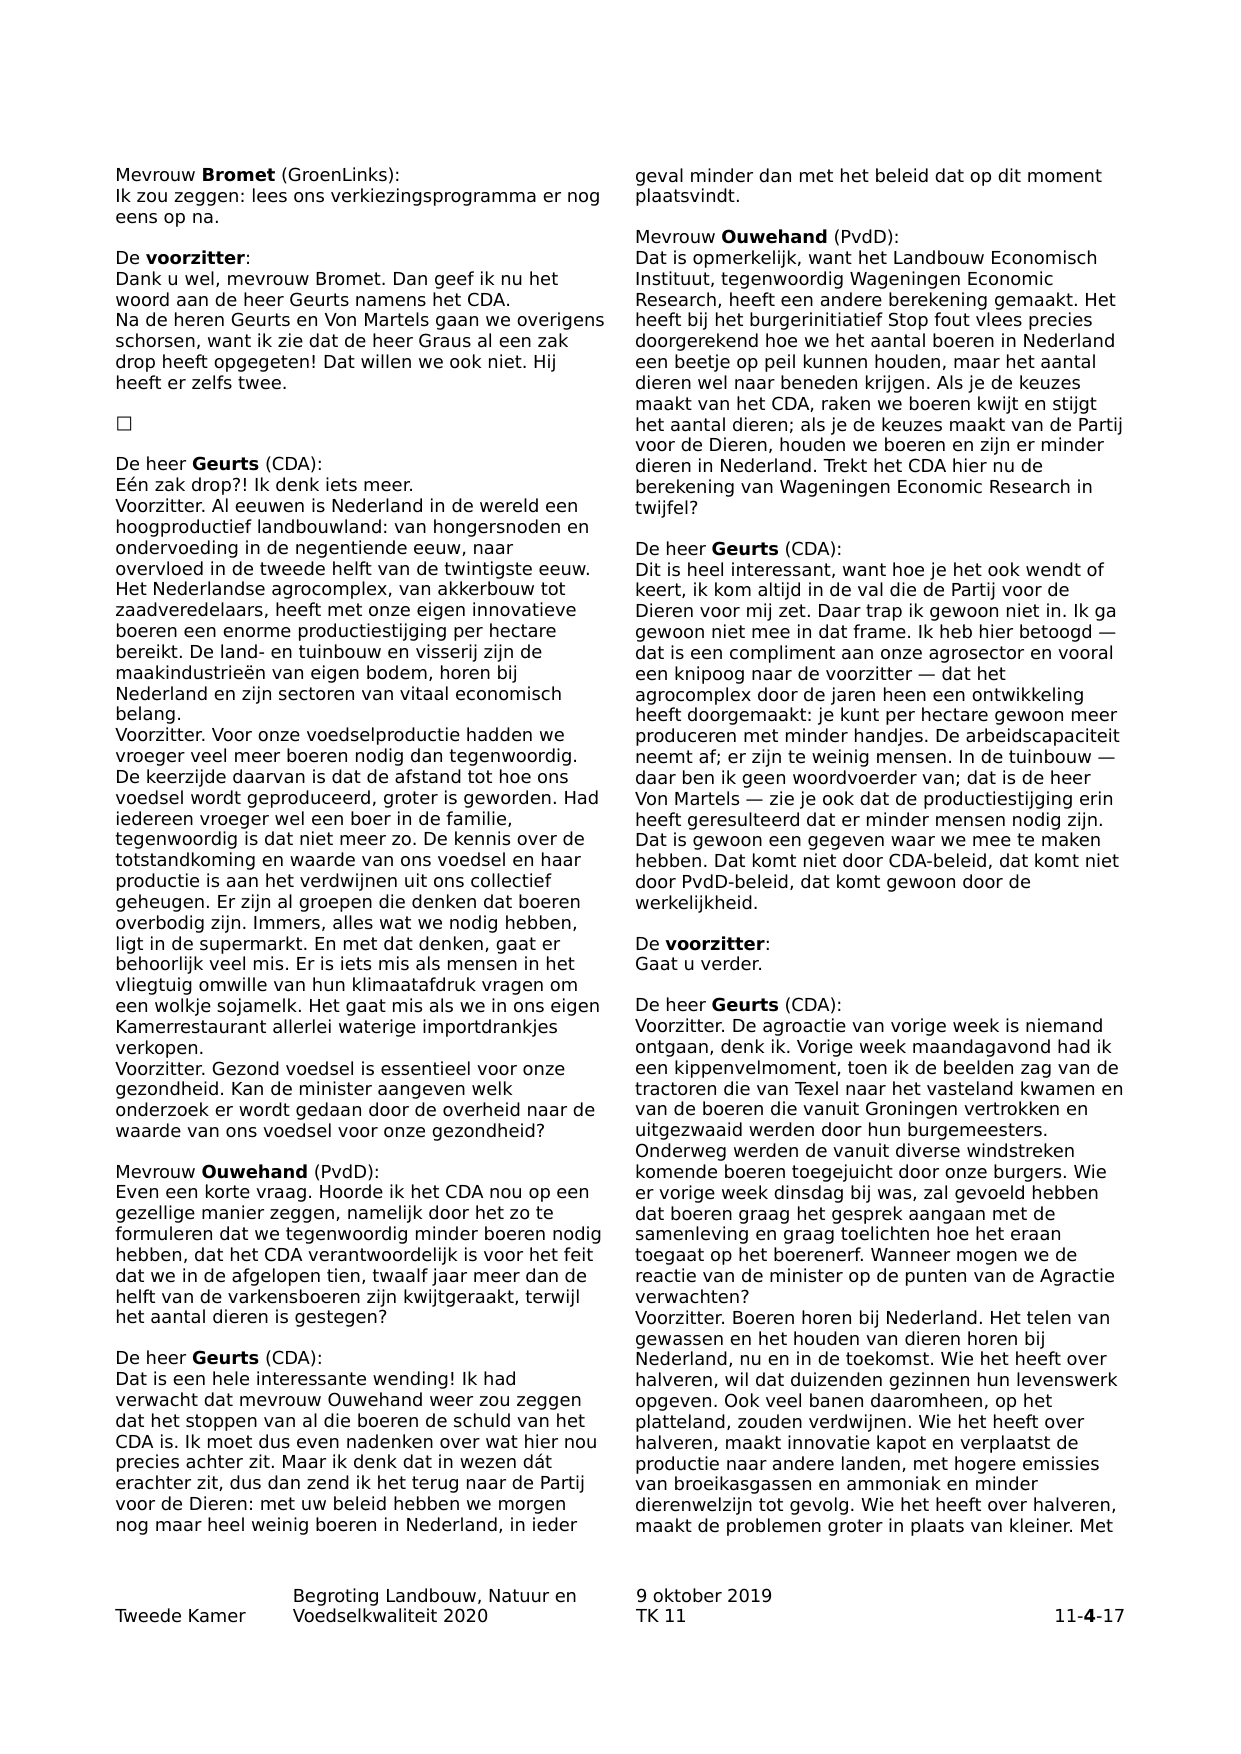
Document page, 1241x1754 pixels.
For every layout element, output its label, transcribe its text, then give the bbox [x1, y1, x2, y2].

text De heer Geurts (CDA): [635, 995, 1125, 1016]
text De heer Geurts (CDA): [115, 454, 605, 475]
text Mevrouw Bromet (GroenLinks): [115, 165, 605, 186]
text geval minder dan met het beleid dat op dit moment plaatsvindt. [635, 165, 1125, 207]
text Gaat u verder. [635, 954, 1125, 975]
text De voorzitter: [635, 933, 1125, 954]
text Voorzitter. Boeren horen bij Nederland. Het telen van gewassen en het houden van dieren horen bij Nederland, nu en in de toekomst. Wie het heeft over halveren, wil dat duizenden gezinnen hun levenswerk opgeven. Ook veel banen daaromheen, op het platteland, zouden verdwijnen. Wie het heeft over halveren, maakt innovatie kapot en verplaatst de productie naar andere landen, met hogere emissies van broeikasgassen en ammoniak en minder dierenwelzijn tot gevolg. Wie het heeft over halveren, maakt de problemen groter in plaats van kleiner. Met [635, 1307, 1125, 1537]
text De voorzitter: [115, 248, 605, 268]
text De heer Geurts (CDA): [115, 1348, 605, 1369]
text Mevrouw Ouwehand (PvdD): [115, 1162, 605, 1182]
text Mevrouw Ouwehand (PvdD): [635, 227, 1125, 248]
text Dank u wel, mevrouw Bromet. Dan geef ik nu het woord aan de heer Geurts namens het CDA. [115, 268, 605, 310]
text Even een korte vraag. Hoorde ik het CDA nou op een gezellige manier zeggen, namelijk door het zo te formuleren dat we tegenwoordig minder boeren nodig hebben, dat het CDA verantwoordelijk is voor het feit dat we in de afgelopen tien, twaalf jaar meer dan de helft van de varkensboeren zijn kwijtgeraakt, terwijl het aantal dieren is gestegen? [115, 1182, 605, 1328]
text Dat is een hele interessante wending! Ik had verwacht dat mevrouw Ouwehand weer zou zeggen dat het stoppen van al die boeren de schuld van het CDA is. Ik moet dus even nadenken over wat hier nou precies achter zit. Maar ik denk dat in wezen dát erachter zit, dus dan zend ik het terug naar de Partij voor de Dieren: met uw beleid hebben we morgen nog maar heel weinig boeren in Nederland, in ieder [115, 1369, 605, 1536]
text Ik zou zeggen: lees ons verkiezingsprogramma er nog eens op na. [115, 186, 605, 228]
text ⬜ [115, 413, 605, 434]
text Voorzitter. Gezond voedsel is essentieel voor onze gezondheid. Kan de minister aangeven welk onderzoek er wordt gedaan door de overheid naar de waarde van ons voedsel voor onze gezondheid? [115, 1058, 605, 1142]
text De heer Geurts (CDA): [635, 538, 1125, 559]
text Voorzitter. Voor onze voedselproductie hadden we vroeger veel meer boeren nodig dan tegenwoordig. De keerzijde daarvan is dat de afstand tot hoe ons voedsel wordt geproduceerd, groter is geworden. Had iedereen vroeger wel een boer in de familie, tegenwoordig is dat niet meer zo. De kennis over de totstandkoming en waarde van ons voedsel en haar productie is aan het verdwijnen uit ons collectief geheugen. Er zijn al groepen die denken dat boeren overbodig zijn. Immers, alles wat we nodig hebben, ligt in de supermarkt. En met dat denken, gaat er behoorlijk veel mis. Er is iets mis als mensen in het vliegtuig omwille van hun klimaatafdruk vragen om een wolkje sojamelk. Het gaat mis als we in ons eigen Kamerrestaurant allerlei waterige importdrankjes verkopen. [115, 725, 605, 1058]
text Dat is opmerkelijk, want het Landbouw Economisch Instituut, tegenwoordig Wageningen Economic Research, heeft een andere berekening gemaakt. Het heeft bij het burgerinitiatief Stop fout vlees precies doorgerekend hoe we het aantal boeren in Nederland een beetje op peil kunnen houden, maar het aantal dieren wel naar beneden krijgen. Als je de keuzes maakt van het CDA, raken we boeren kwijt en stijgt het aantal dieren; als je de keuzes maakt van de Partij voor de Dieren, houden we boeren en zijn er minder dieren in Nederland. Trekt het CDA hier nu de berekening van Wageningen Economic Research in twijfel? [635, 248, 1125, 518]
text Voorzitter. Al eeuwen is Nederland in de wereld een hoogproductief landbouwland: van hongersnoden en ondervoeding in de negentiende eeuw, naar overvloed in de tweede helft van de twintigste eeuw. Het Nederlandse agrocomplex, van akkerbouw tot zaadveredelaars, heeft met onze eigen innovatieve boeren een enorme productiestijging per hectare bereikt. De land- en tuinbouw en visserij zijn de maakindustrieën van eigen bodem, horen bij Nederland en zijn sectoren van vitaal economisch belang. [115, 496, 605, 725]
text Eén zak drop?! Ik denk iets meer. [115, 475, 605, 496]
text Voorzitter. De agroactie van vorige week is niemand ontgaan, denk ik. Vorige week maandagavond had ik een kippenvelmoment, toen ik de beelden zag van de tractoren die van Texel naar het vasteland kwamen en van de boeren die vanuit Groningen vertrokken en uitgezwaaid werden door hun burgemeesters. Onderweg werden de vanuit diverse windstreken komende boeren toegejuicht door onze burgers. Wie er vorige week dinsdag bij was, zal gevoeld hebben dat boeren graag het gesprek aangaan met de samenleving en graag toelichten hoe het eraan toegaat op het boerenerf. Wanneer mogen we de reactie van de minister op de punten van de Agractie verwachten? [635, 1016, 1125, 1307]
text Na de heren Geurts en Von Martels gaan we overigens schorsen, want ik zie dat de heer Graus al een zak drop heeft opgegeten! Dat willen we ook niet. Hij heeft er zelfs twee. [115, 310, 605, 393]
text Dit is heel interessant, want hoe je het ook wendt of keert, ik kom altijd in de val die de Partij voor de Dieren voor mij zet. Daar trap ik gewoon niet in. Ik ga gewoon niet mee in dat frame. Ik heb hier betoogd — dat is een compliment aan onze agrosector en vooral een knipoog naar de voorzitter — dat het agrocomplex door de jaren heen een ontwikkeling heeft doorgemaakt: je kunt per hectare gewoon meer produceren met minder handjes. De arbeidscapaciteit neemt af; er zijn te weinig mensen. In de tuinbouw — daar ben ik geen woordvoerder van; dat is de heer Von Martels — zie je ook dat de productiestijging erin heeft geresulteerd dat er minder mensen nodig zijn. Dat is gewoon een gegeven waar we mee te maken hebben. Dat komt niet door CDA-beleid, dat komt niet door PvdD-beleid, dat komt gewoon door de werkelijkheid. [635, 559, 1125, 913]
